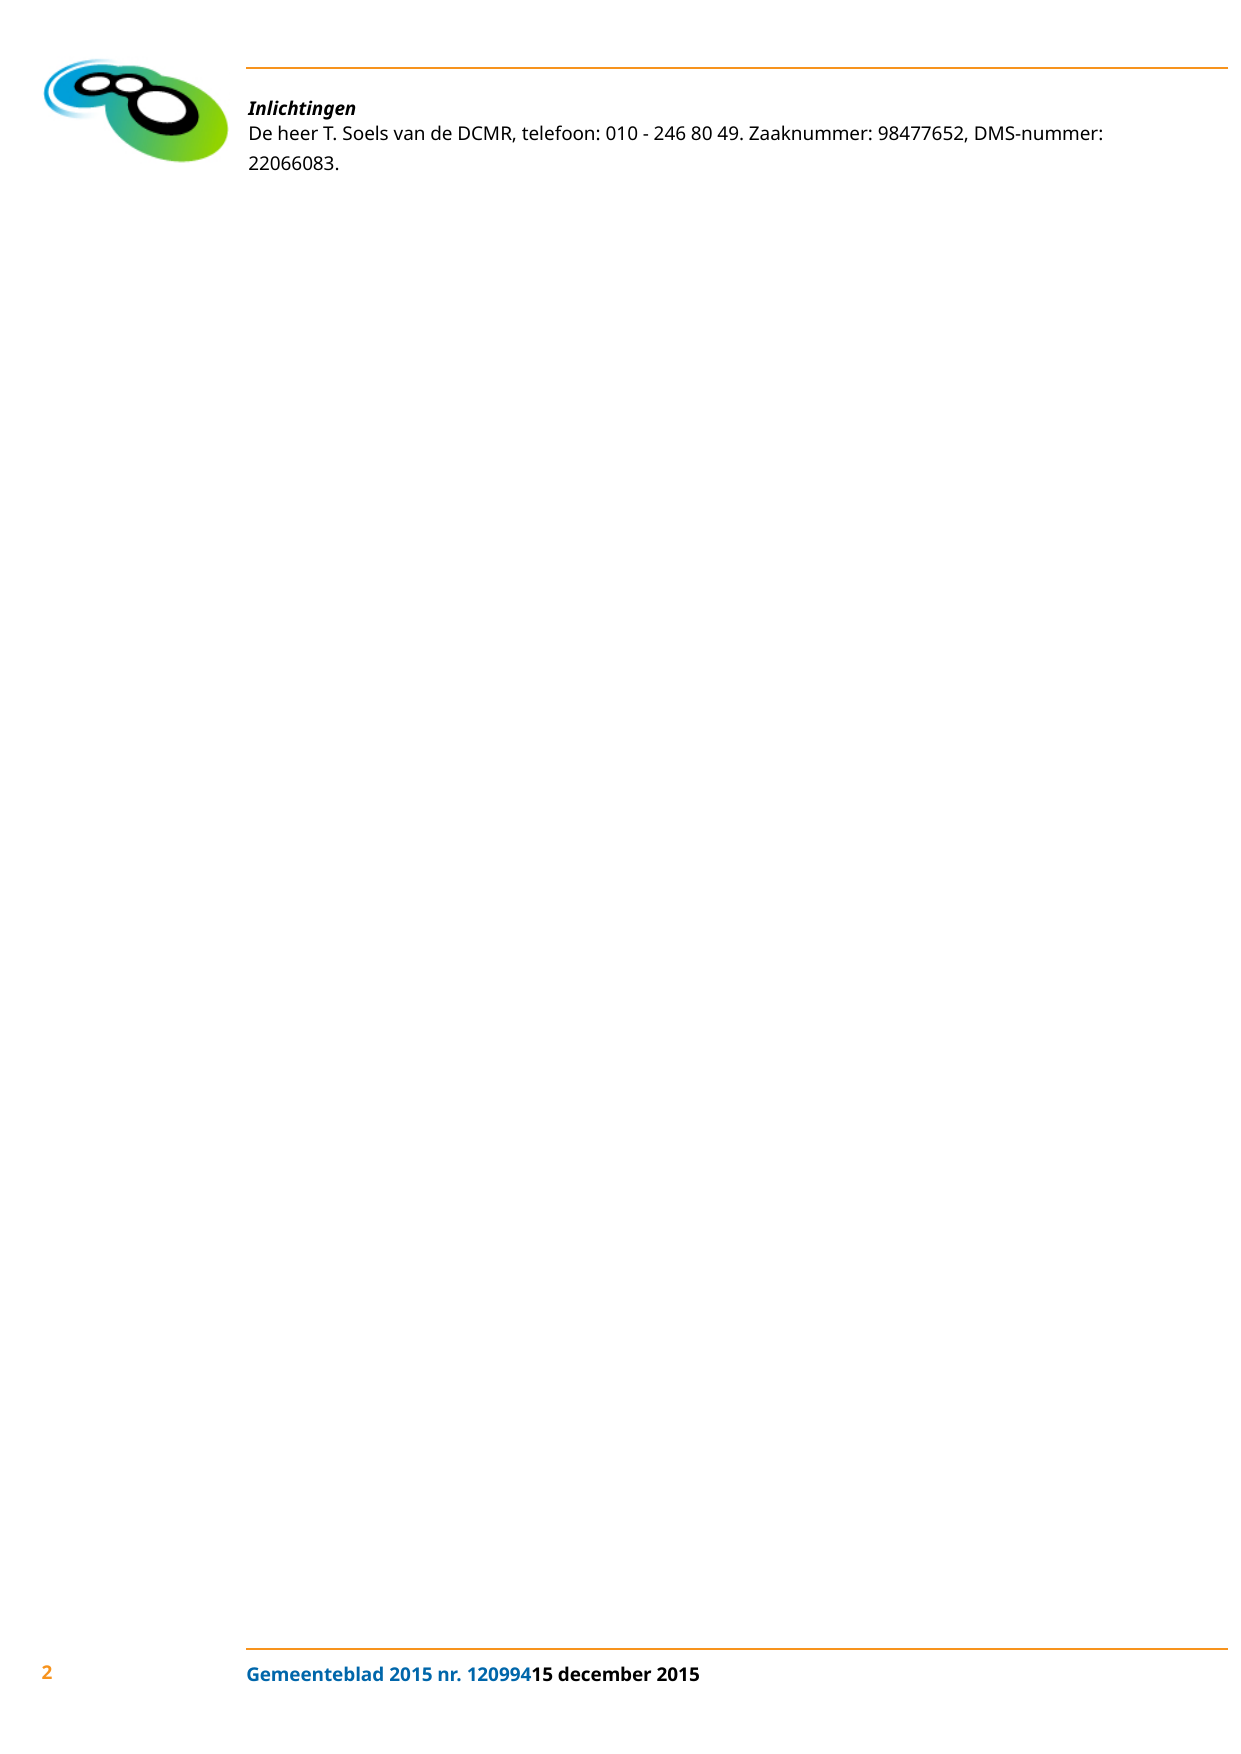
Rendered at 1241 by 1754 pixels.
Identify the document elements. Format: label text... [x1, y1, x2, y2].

picture [41, 47, 231, 172]
text Inlichtingen [248, 95, 1152, 121]
text De heer T. Soels van de DCMR, telefoon: 010 - 246 80 49. Zaaknummer: 98477652, DMS-nummer: 22066083. [248, 121, 1152, 176]
